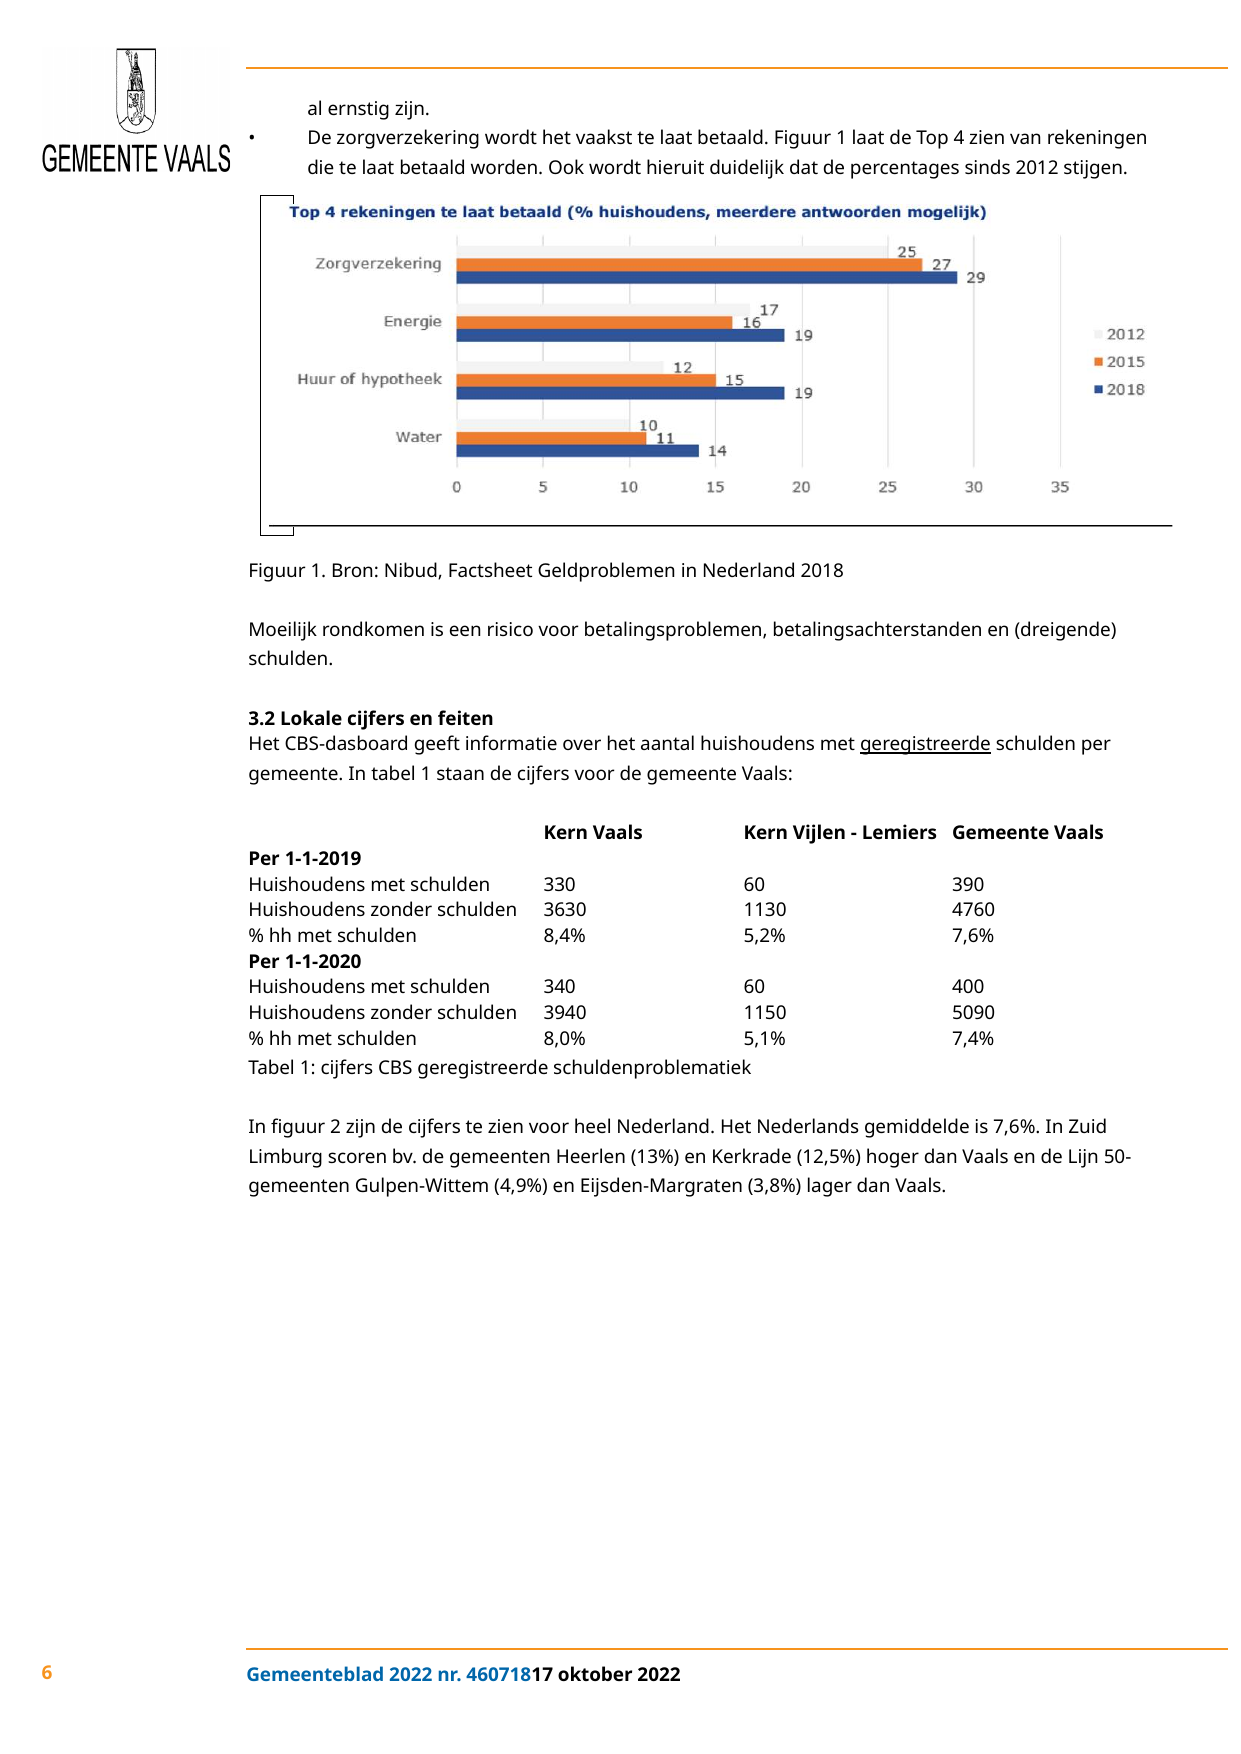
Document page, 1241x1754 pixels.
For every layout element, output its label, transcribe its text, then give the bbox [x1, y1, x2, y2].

table_cell 7,4% [952, 1025, 1152, 1051]
text Moeilijk rondkomen is een risico voor betalingsproblemen, betalingsachterstanden en (dreigende) schulden. [248, 616, 1152, 671]
table_header Kern Vaals [543, 819, 743, 845]
table_cell 5,1% [743, 1025, 952, 1051]
table_cell Huishoudens zonder schulden [248, 897, 543, 922]
picture [268, 204, 1173, 527]
table_cell 3630 [543, 897, 743, 922]
table_cell [952, 948, 1152, 974]
table_cell 400 [952, 974, 1152, 999]
table_cell 5,2% [743, 922, 952, 948]
table_cell 1150 [743, 1000, 952, 1025]
table_cell 4760 [952, 897, 1152, 922]
text In figuur 2 zijn de cijfers te zien voor heel Nederland. Het Nederlands gemiddelde is 7,6%. In Zuid Limburg scoren bv. de gemeenten Heerlen (13%) en Kerkrade (12,5%) hoger dan Vaals en de Lijn 50-gemeenten Gulpen-Wittem (4,9%) en Eijsden-Margraten (3,8%) lager dan Vaals. [248, 1113, 1152, 1198]
table_cell 5090 [952, 1000, 1152, 1025]
table_cell 60 [743, 871, 952, 897]
table_cell 8,4% [543, 922, 743, 948]
table_header Gemeente Vaals [952, 819, 1152, 845]
table_cell % hh met schulden [248, 922, 543, 948]
table_cell 330 [543, 871, 743, 897]
text Het CBS-dasboard geeft informatie over het aantal huishoudens met geregistreerde schulden per gemeente. In tabel 1 staan de cijfers voor de gemeente Vaals: [248, 731, 1152, 786]
text 3.2 Lokale cijfers en feiten [248, 705, 1152, 731]
table_cell 7,6% [952, 922, 1152, 948]
table_cell Per 1-1-2020 [248, 948, 543, 974]
table_cell [743, 948, 952, 974]
table_cell Huishoudens zonder schulden [248, 1000, 543, 1025]
list De zorgverzekering wordt het vaakst te laat betaald. Figuur 1 laat de Top 4 zien van rekeningen die te laat betaald worden. Ook wordt hieruit duidelijk dat de percentages sinds 2012 stijgen. [248, 124, 1152, 180]
table_cell % hh met schulden [248, 1025, 543, 1051]
table_cell 1130 [743, 897, 952, 922]
table_header Kern Vijlen - Lemiers [743, 819, 952, 845]
table_cell 8,0% [543, 1025, 743, 1051]
table_header [248, 819, 543, 845]
table_cell [952, 845, 1152, 871]
table_cell [543, 948, 743, 974]
table_cell Huishoudens met schulden [248, 871, 543, 897]
table_cell Per 1-1-2019 [248, 845, 543, 871]
table_cell [743, 845, 952, 871]
table_cell 60 [743, 974, 952, 999]
table_cell Huishoudens met schulden [248, 974, 543, 999]
table_cell 340 [543, 974, 743, 999]
list al ernstig zijn. [248, 95, 1152, 121]
text Figuur 1. Bron: Nibud, Factsheet Geldproblemen in Nederland 2018 [248, 557, 1152, 583]
text Tabel 1: cijfers CBS geregistreerde schuldenproblematiek [248, 1054, 1152, 1080]
table_cell [543, 845, 743, 871]
picture [41, 47, 231, 172]
table_cell 390 [952, 871, 1152, 897]
table_cell 3940 [543, 1000, 743, 1025]
